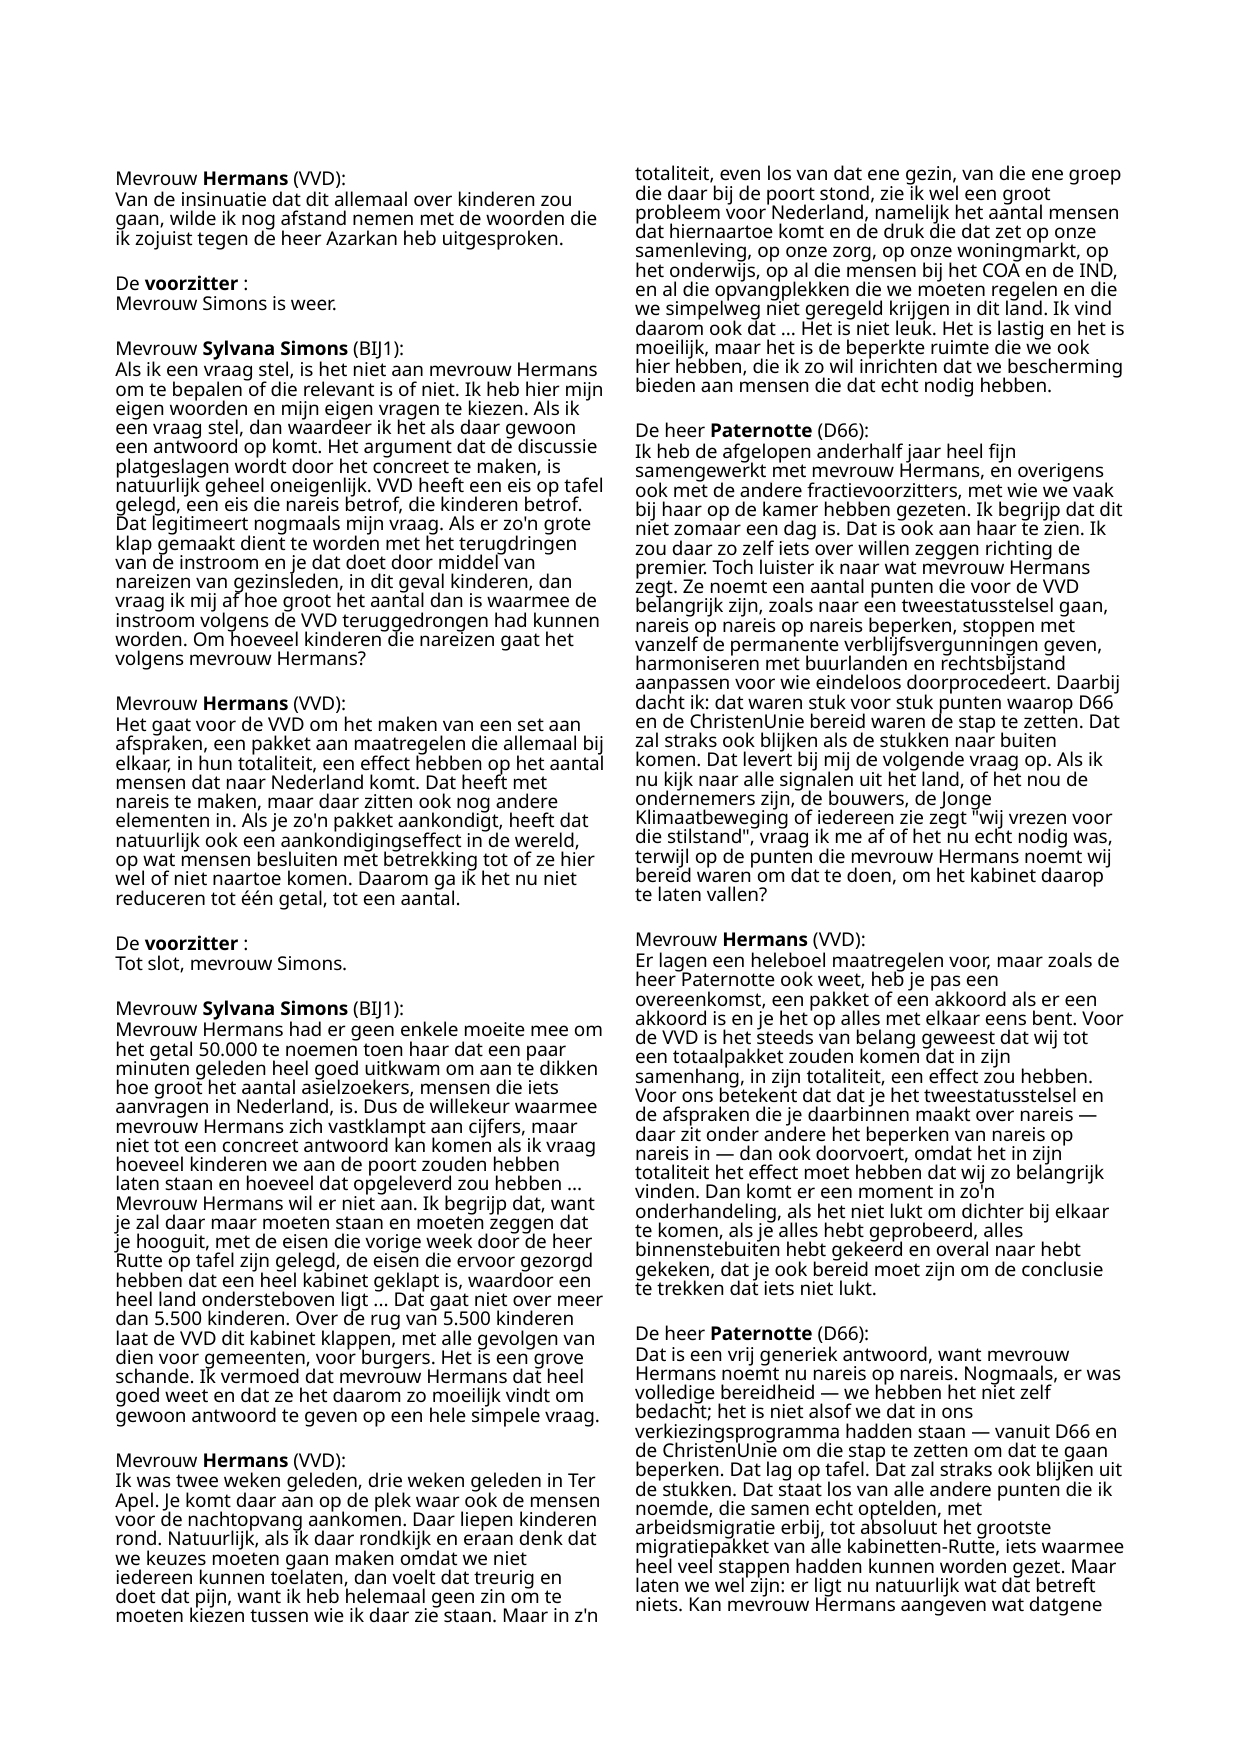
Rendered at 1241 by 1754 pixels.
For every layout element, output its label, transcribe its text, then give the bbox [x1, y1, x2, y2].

text De voorzitter : [115, 930, 605, 955]
text De heer Paternotte (D66): [635, 1320, 1125, 1346]
text Van de insinuatie dat dit allemaal over kinderen zou gaan, wilde ik nog afstand nemen met de woorden die ik zojuist tegen de heer Azarkan heb uitgesproken. [115, 191, 605, 249]
text Mevrouw Hermans (VVD): [115, 165, 605, 191]
text Mevrouw Hermans (VVD): [635, 926, 1125, 952]
text Mevrouw Sylvana Simons (BIJ1): [115, 336, 605, 361]
text De voorzitter : [115, 270, 605, 295]
text Er lagen een heleboel maatregelen voor, maar zoals de heer Paternotte ook weet, heb je pas een overeenkomst, een pakket of een akkoord als er een akkoord is en je het op alles met elkaar eens bent. Voor de VVD is het steeds van belang geweest dat wij tot een totaalpakket zouden komen dat in zijn samenhang, in zijn totaliteit, een effect zou hebben. Voor ons betekent dat dat je het tweestatusstelsel en de afspraken die je daarbinnen maakt over nareis — daar zit onder andere het beperken van nareis op nareis in — dan ook doorvoert, omdat het in zijn totaliteit het effect moet hebben dat wij zo belangrijk vinden. Dan komt er een moment in zo'n onderhandeling, als het niet lukt om dichter bij elkaar te komen, als je alles hebt geprobeerd, alles binnenstebuiten hebt gekeerd en overal naar hebt gekeken, dat je ook bereid moet zijn om de conclusie te trekken dat iets niet lukt. [635, 952, 1125, 1299]
text Mevrouw Hermans had er geen enkele moeite mee om het getal 50.000 te noemen toen haar dat een paar minuten geleden heel goed uitkwam om aan te dikken hoe groot het aantal asielzoekers, mensen die iets aanvragen in Nederland, is. Dus de willekeur waarmee mevrouw Hermans zich vastklampt aan cijfers, maar niet tot een concreet antwoord kan komen als ik vraag hoeveel kinderen we aan de poort zouden hebben laten staan en hoeveel dat opgeleverd zou hebben ... Mevrouw Hermans wil er niet aan. Ik begrijp dat, want je zal daar maar moeten staan en moeten zeggen dat je hooguit, met de eisen die vorige week door de heer Rutte op tafel zijn gelegd, de eisen die ervoor gezorgd hebben dat een heel kabinet geklapt is, waardoor een heel land ondersteboven ligt ... Dat gaat niet over meer dan 5.500 kinderen. Over de rug van 5.500 kinderen laat de VVD dit kabinet klappen, met alle gevolgen van dien voor gemeenten, voor burgers. Het is een grove schande. Ik vermoed dat mevrouw Hermans dat heel goed weet en dat ze het daarom zo moeilijk vindt om gewoon antwoord te geven op een hele simpele vraag. [115, 1021, 605, 1426]
text Ik was twee weken geleden, drie weken geleden in Ter Apel. Je komt daar aan op de plek waar ook de mensen voor de nachtopvang aankomen. Daar liepen kinderen rond. Natuurlijk, als ik daar rondkijk en eraan denk dat we keuzes moeten gaan maken omdat we niet iedereen kunnen toelaten, dan voelt dat treurig en doet dat pijn, want ik heb helemaal geen zin om te moeten kiezen tussen wie ik daar zie staan. Maar in z'n [115, 1472, 605, 1627]
text Tot slot, mevrouw Simons. [115, 955, 605, 975]
text Als ik een vraag stel, is het niet aan mevrouw Hermans om te bepalen of die relevant is of niet. Ik heb hier mijn eigen woorden en mijn eigen vragen te kiezen. Als ik een vraag stel, dan waardeer ik het als daar gewoon een antwoord op komt. Het argument dat de discussie platgeslagen wordt door het concreet te maken, is natuurlijk geheel oneigenlijk. VVD heeft een eis op tafel gelegd, een eis die nareis betrof, die kinderen betrof. Dat legitimeert nogmaals mijn vraag. Als er zo'n grote klap gemaakt dient te worden met het terugdringen van de instroom en je dat doet door middel van nareizen van gezinsleden, in dit geval kinderen, dan vraag ik mij af hoe groot het aantal dan is waarmee de instroom volgens de VVD teruggedrongen had kunnen worden. Om hoeveel kinderen die nareizen gaat het volgens mevrouw Hermans? [115, 361, 605, 669]
text Ik heb de afgelopen anderhalf jaar heel fijn samengewerkt met mevrouw Hermans, en overigens ook met de andere fractievoorzitters, met wie we vaak bij haar op de kamer hebben gezeten. Ik begrijp dat dit niet zomaar een dag is. Dat is ook aan haar te zien. Ik zou daar zo zelf iets over willen zeggen richting de premier. Toch luister ik naar wat mevrouw Hermans zegt. Ze noemt een aantal punten die voor de VVD belangrijk zijn, zoals naar een tweestatusstelsel gaan, nareis op nareis op nareis beperken, stoppen met vanzelf de permanente verblijfsvergunningen geven, harmoniseren met buurlanden en rechtsbijstand aanpassen voor wie eindeloos doorprocedeert. Daarbij dacht ik: dat waren stuk voor stuk punten waarop D66 en de ChristenUnie bereid waren de stap te zetten. Dat zal straks ook blijken als de stukken naar buiten komen. Dat levert bij mij de volgende vraag op. Als ik nu kijk naar alle signalen uit het land, of het nou de ondernemers zijn, de bouwers, de Jonge Klimaatbeweging of iedereen zie zegt "wij vrezen voor die stilstand", vraag ik me af of het nu echt nodig was, terwijl op de punten die mevrouw Hermans noemt wij bereid waren om dat te doen, om het kabinet daarop te laten vallen? [635, 443, 1125, 906]
text Het gaat voor de VVD om het maken van een set aan afspraken, een pakket aan maatregelen die allemaal bij elkaar, in hun totaliteit, een effect hebben op het aantal mensen dat naar Nederland komt. Dat heeft met nareis te maken, maar daar zitten ook nog andere elementen in. Als je zo'n pakket aankondigt, heeft dat natuurlijk ook een aankondigingseffect in de wereld, op wat mensen besluiten met betrekking tot of ze hier wel of niet naartoe komen. Daarom ga ik het nu niet reduceren tot één getal, tot een aantal. [115, 716, 605, 909]
text Mevrouw Sylvana Simons (BIJ1): [115, 996, 605, 1021]
text De heer Paternotte (D66): [635, 417, 1125, 443]
text Dat is een vrij generiek antwoord, want mevrouw Hermans noemt nu nareis op nareis. Nogmaals, er was volledige bereidheid — we hebben het niet zelf bedacht; het is niet alsof we dat in ons verkiezingsprogramma hadden staan — vanuit D66 en de ChristenUnie om die stap te zetten om dat te gaan beperken. Dat lag op tafel. Dat zal straks ook blijken uit de stukken. Dat staat los van alle andere punten die ik noemde, die samen echt optelden, met arbeidsmigratie erbij, tot absoluut het grootste migratiepakket van alle kabinetten-Rutte, iets waarmee heel veel stappen hadden kunnen worden gezet. Maar laten we wel zijn: er ligt nu natuurlijk wat dat betreft niets. Kan mevrouw Hermans aangeven wat datgene [635, 1346, 1125, 1615]
text Mevrouw Hermans (VVD): [115, 1447, 605, 1472]
text Mevrouw Simons is weer. [115, 295, 605, 315]
text Mevrouw Hermans (VVD): [115, 690, 605, 716]
text totaliteit, even los van dat ene gezin, van die ene groep die daar bij de poort stond, zie ik wel een groot probleem voor Nederland, namelijk het aantal mensen dat hiernaartoe komt en de druk die dat zet op onze samenleving, op onze zorg, op onze woningmarkt, op het onderwijs, op al die mensen bij het COA en de IND, en al die opvangplekken die we moeten regelen en die we simpelweg niet geregeld krijgen in dit land. Ik vind daarom ook dat ... Het is niet leuk. Het is lastig en het is moeilijk, maar het is de beperkte ruimte die we ook hier hebben, die ik zo wil inrichten dat we bescherming bieden aan mensen die dat echt nodig hebben. [635, 165, 1125, 397]
